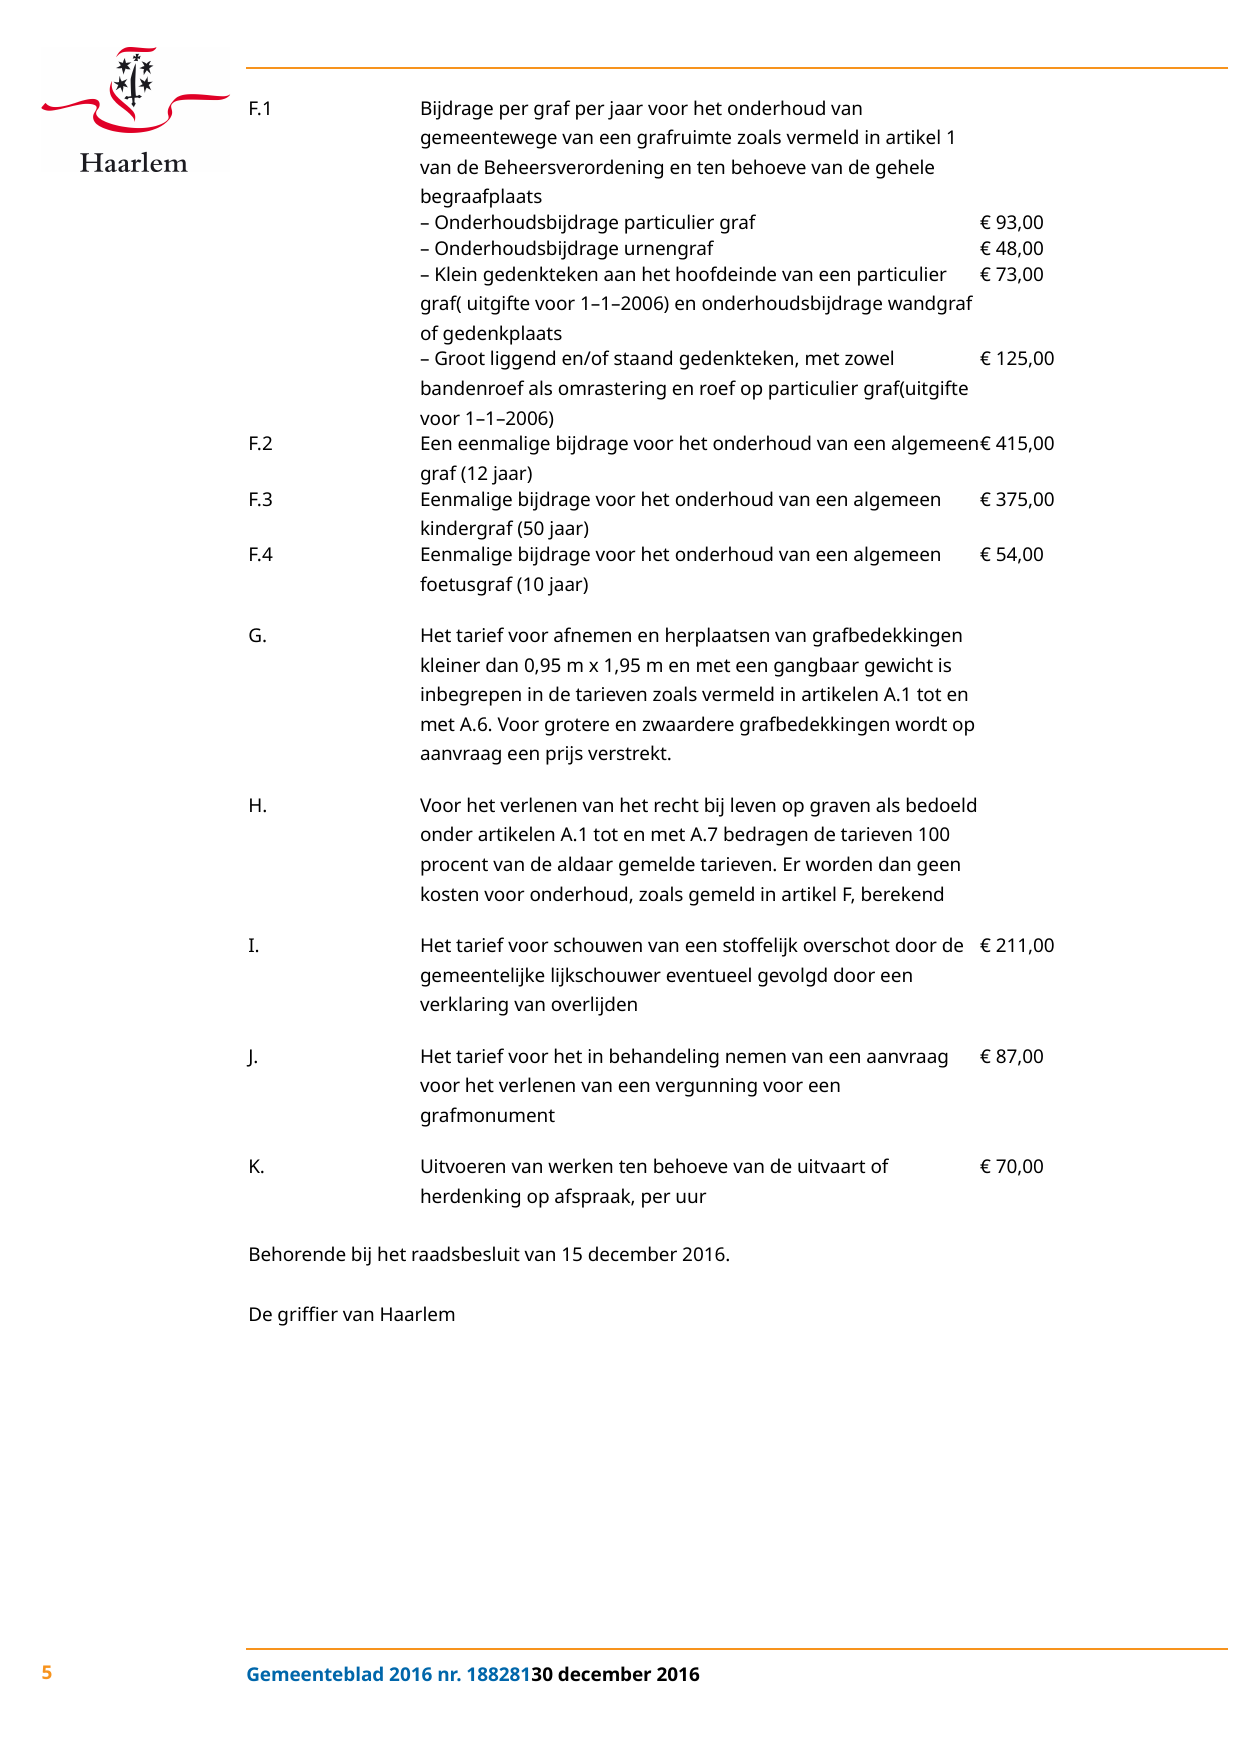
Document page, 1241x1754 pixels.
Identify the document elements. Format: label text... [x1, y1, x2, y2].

table_cell [248, 346, 420, 431]
table_cell Eenmalige bijdrage voor het onderhoud van een algemeen kindergraf (50 jaar) [420, 486, 980, 541]
picture [41, 47, 231, 172]
table_cell [420, 906, 980, 932]
table_cell Een eenmalige bijdrage voor het onderhoud van een algemeen graf (12 jaar) [420, 431, 980, 486]
table_cell € 415,00 [980, 431, 1152, 486]
table_cell Het tarief voor afnemen en herplaatsen van grafbedekkingen kleiner dan 0,95 m x 1,95 m en met een gangbaar gewicht is inbegrepen in de tarieven zoals vermeld in artikelen A.1 tot en met A.6. Voor grotere en zwaardere grafbedekkingen wordt op aanvraag een prijs verstrekt. [420, 622, 980, 766]
table_cell [248, 235, 420, 261]
table_cell F.1 [248, 95, 420, 209]
table_cell – Klein gedenkteken aan het hoofdeinde van een particulier graf( uitgifte voor 1–1–2006) en onderhoudsbijdrage wandgraf of gedenkplaats [420, 261, 980, 346]
table_cell [248, 766, 420, 792]
table_cell G. [248, 622, 420, 766]
table_cell Voor het verlenen van het recht bij leven op graven als bedoeld onder artikelen A.1 tot en met A.7 bedragen de tarieven 100 procent van de aldaar gemelde tarieven. Er worden dan geen kosten voor onderhoud, zoals gemeld in artikel F, berekend [420, 792, 980, 906]
table_cell Het tarief voor schouwen van een stoffelijk overschot door de gemeentelijke lijkschouwer eventueel gevolgd door een verklaring van overlijden [420, 932, 980, 1017]
table_cell – Groot liggend en/of staand gedenkteken, met zowel bandenroef als omrastering en roef op particulier graf(uitgifte voor 1–1–2006) [420, 346, 980, 431]
table_cell € 375,00 [980, 486, 1152, 541]
table_cell [420, 596, 980, 622]
table_cell F.4 [248, 541, 420, 596]
table_cell € 70,00 [980, 1154, 1152, 1209]
table_cell [980, 1128, 1152, 1153]
table_cell Het tarief voor het in behandeling nemen van een aanvraag voor het verlenen van een vergunning voor een grafmonument [420, 1043, 980, 1128]
table_cell [248, 209, 420, 235]
text Behorende bij het raadsbesluit van 15 december 2016. [248, 1242, 1152, 1267]
table_cell € 54,00 [980, 541, 1152, 596]
table_cell € 87,00 [980, 1043, 1152, 1128]
table_cell J. [248, 1043, 420, 1128]
table_cell [980, 95, 1152, 209]
table_cell € 211,00 [980, 932, 1152, 1017]
table_cell Bijdrage per graf per jaar voor het onderhoud van gemeentewege van een grafruimte zoals vermeld in artikel 1 van de Beheersverordening en ten behoeve van de gehele begraafplaats [420, 95, 980, 209]
table_cell [980, 622, 1152, 766]
table_cell I. [248, 932, 420, 1017]
table_cell [420, 766, 980, 792]
table_cell – Onderhoudsbijdrage urnengraf [420, 235, 980, 261]
table_cell [248, 261, 420, 346]
table_cell F.3 [248, 486, 420, 541]
table_cell € 93,00 [980, 209, 1152, 235]
table_cell [248, 596, 420, 622]
table_cell € 73,00 [980, 261, 1152, 346]
table_cell [420, 1017, 980, 1043]
table_cell € 48,00 [980, 235, 1152, 261]
table_cell F.2 [248, 431, 420, 486]
table_cell [248, 1017, 420, 1043]
text De griffier van Haarlem [248, 1301, 1152, 1326]
table_cell [980, 766, 1152, 792]
table_cell [980, 792, 1152, 906]
table_cell [248, 1128, 420, 1153]
table_cell [980, 1017, 1152, 1043]
table_cell [980, 906, 1152, 932]
table_cell [980, 596, 1152, 622]
table_cell Eenmalige bijdrage voor het onderhoud van een algemeen foetusgraf (10 jaar) [420, 541, 980, 596]
table_cell K. [248, 1154, 420, 1209]
table_cell [248, 906, 420, 932]
table_cell € 125,00 [980, 346, 1152, 431]
table_cell H. [248, 792, 420, 906]
table_cell [420, 1128, 980, 1153]
table_cell – Onderhoudsbijdrage particulier graf [420, 209, 980, 235]
table_cell Uitvoeren van werken ten behoeve van de uitvaart of herdenking op afspraak, per uur [420, 1154, 980, 1209]
